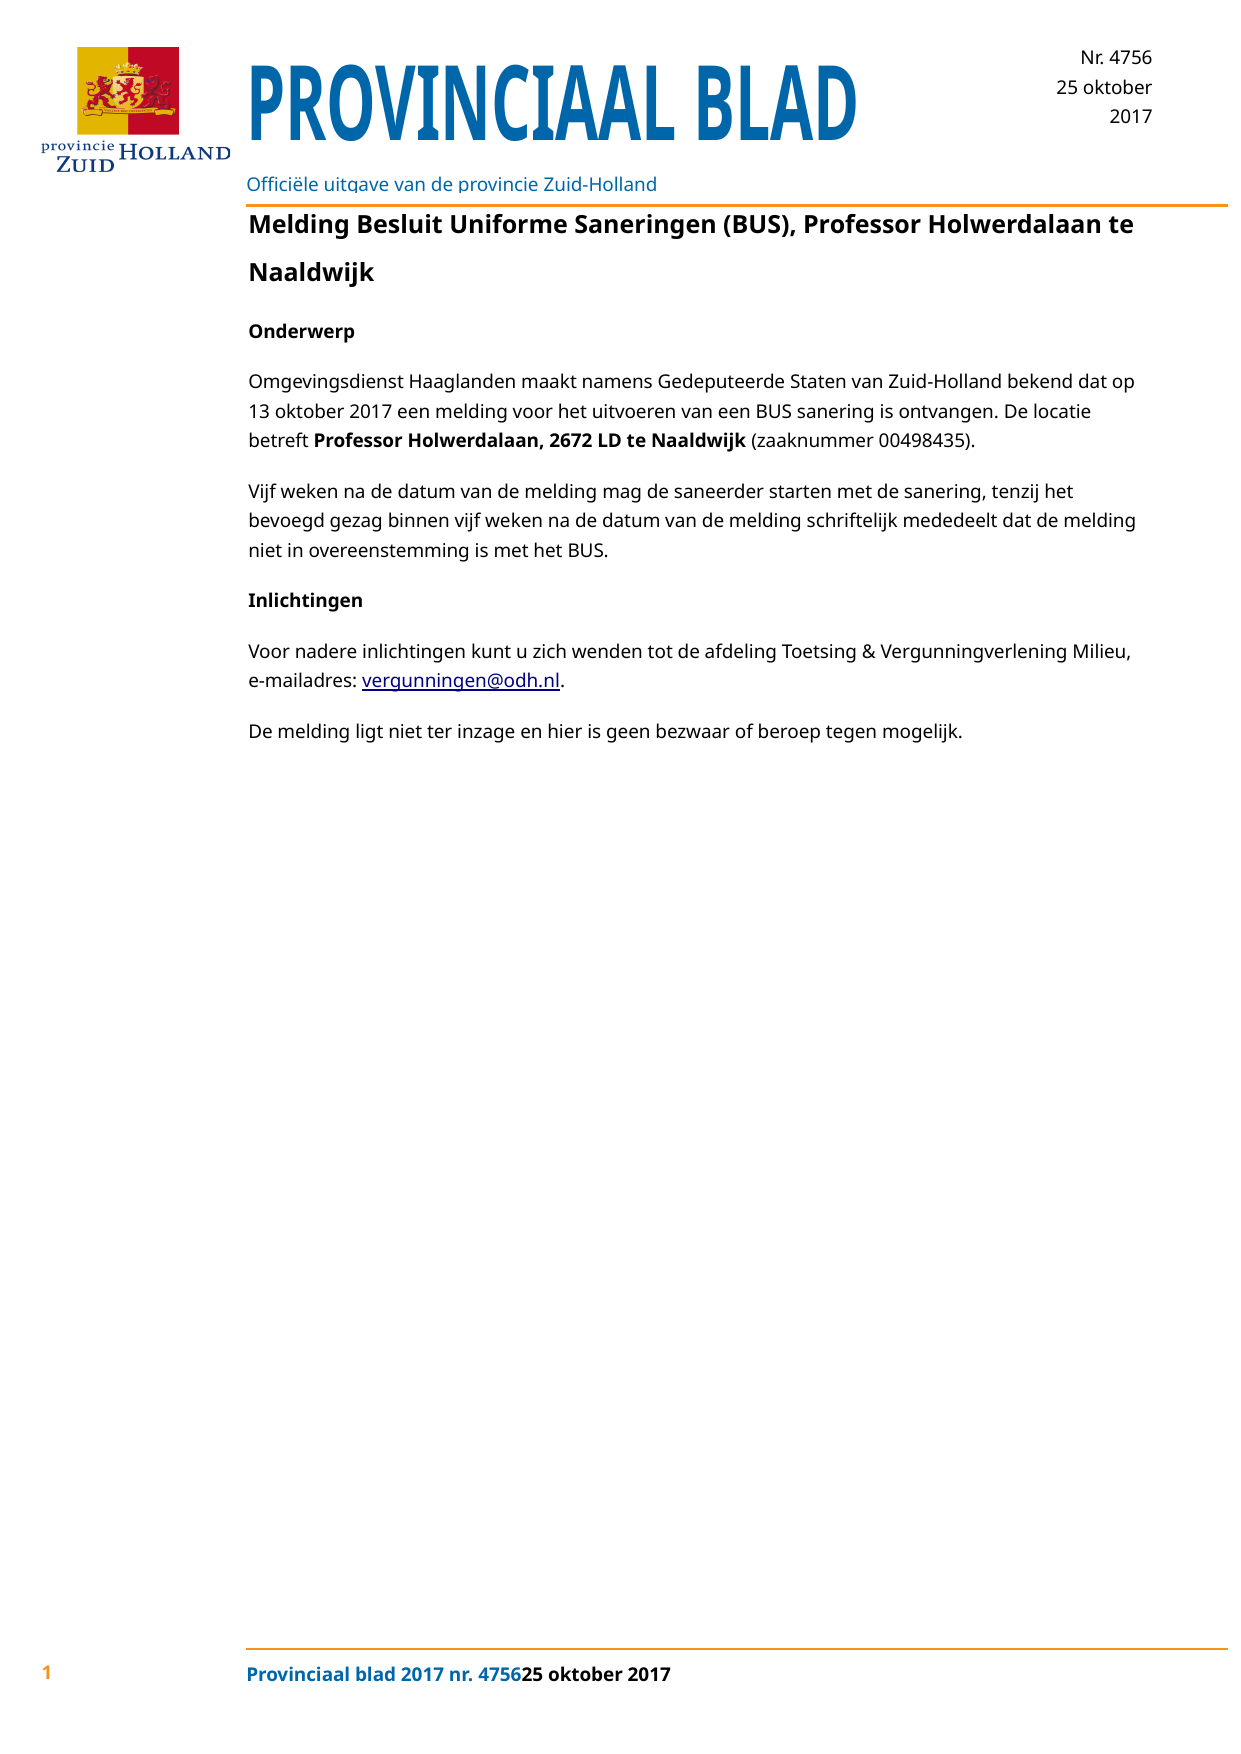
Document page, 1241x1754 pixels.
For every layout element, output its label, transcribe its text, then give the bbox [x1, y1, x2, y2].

picture [41, 47, 231, 172]
text Melding Besluit Uniforme Saneringen (BUS), Professor Holwerdalaan te Naaldwijk [248, 207, 1152, 288]
text Voor nadere inlichtingen kunt u zich wenden tot de afdeling Toetsing & Vergunningverlening Milieu, e-mailadres: vergunningen@odh.nl. [248, 638, 1152, 693]
text Vijf weken na de datum van de melding mag de saneerder starten met de sanering, tenzij het bevoegd gezag binnen vijf weken na de datum van de melding schriftelijk mededeelt dat de melding niet in overeenstemming is met het BUS. [248, 478, 1152, 563]
text Omgevingsdienst Haaglanden maakt namens Gedeputeerde Staten van Zuid-Holland bekend dat op 13 oktober 2017 een melding voor het uitvoeren van een BUS sanering is ontvangen. De locatie betreft Professor Holwerdalaan, 2672 LD te Naaldwijk (zaaknummer 00498435). [248, 368, 1152, 453]
text De melding ligt niet ter inzage en hier is geen bezwaar of beroep tegen mogelijk. [248, 718, 1152, 744]
text Inlichtingen [248, 587, 1152, 613]
text Onderwerp [248, 318, 1152, 344]
